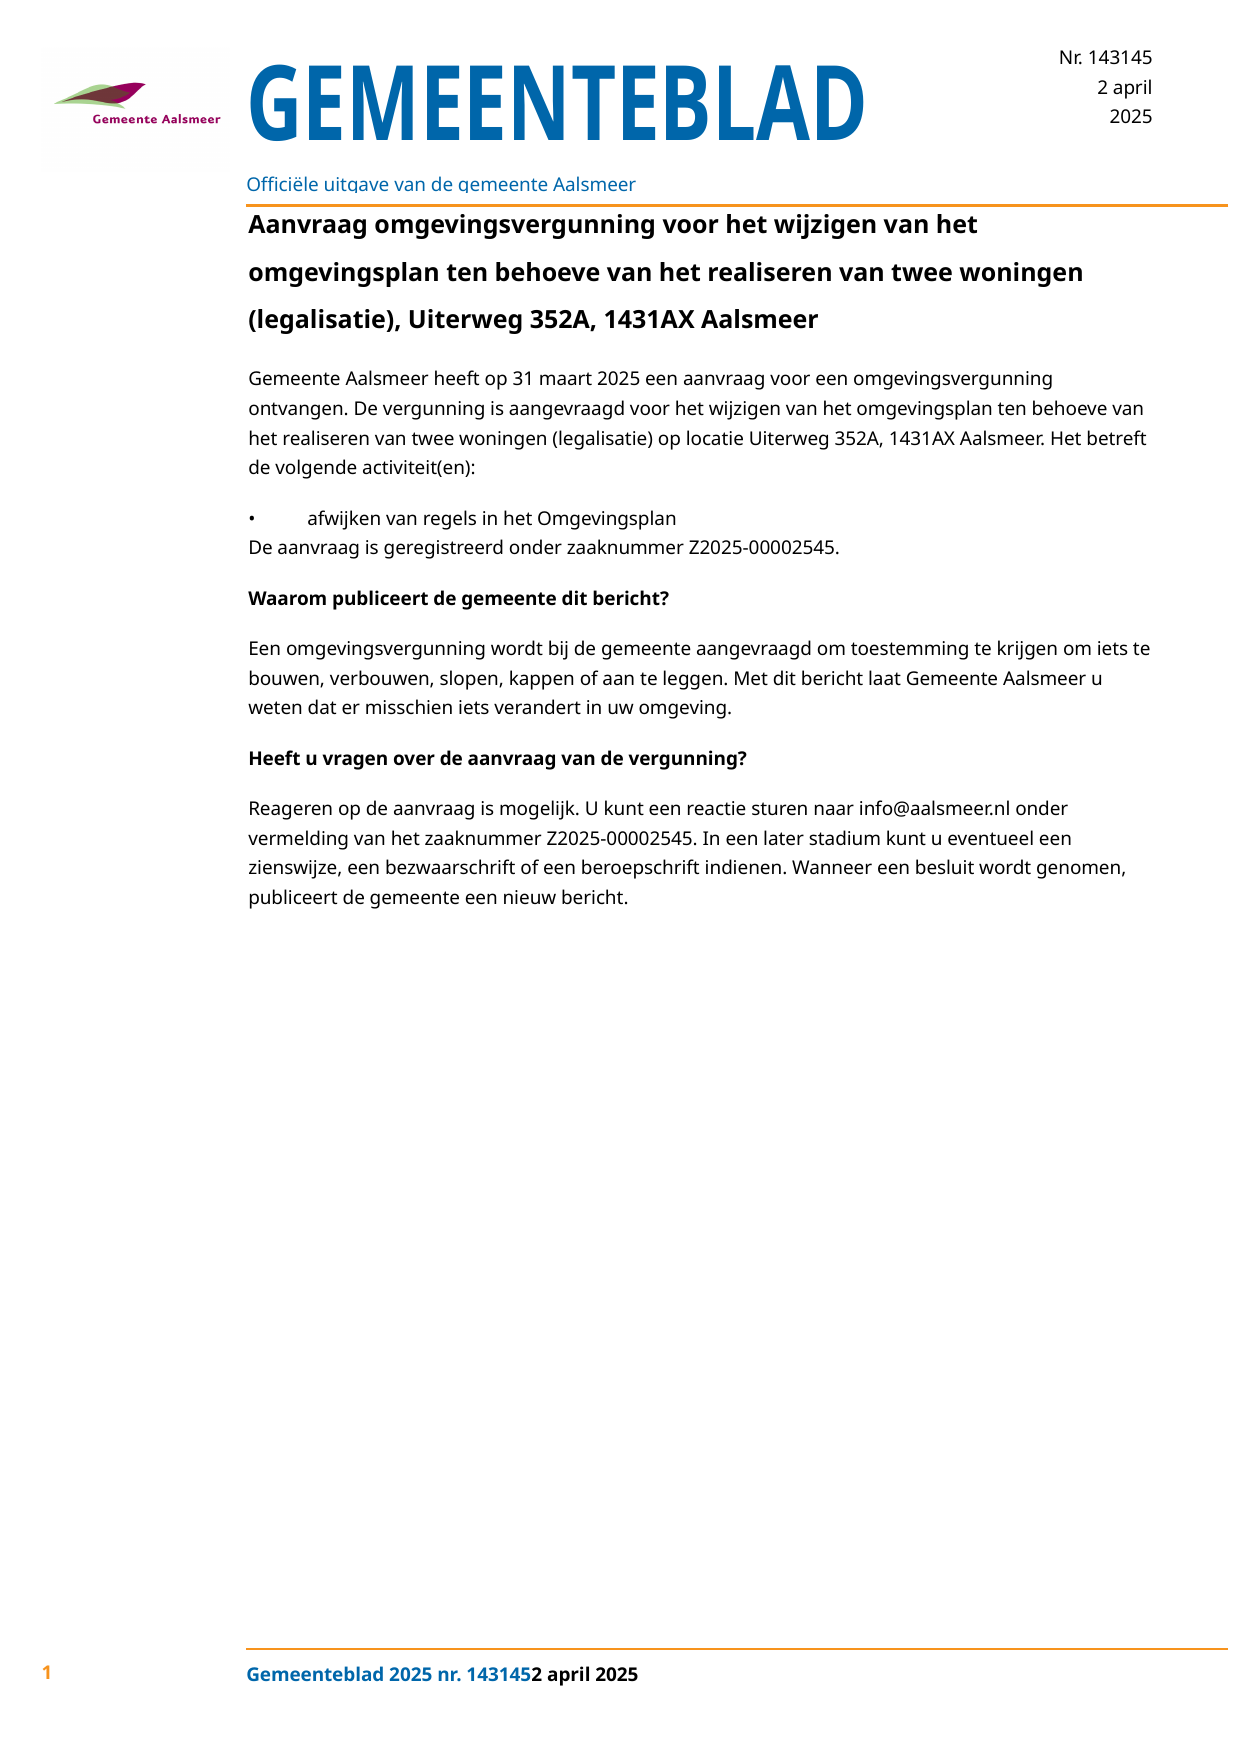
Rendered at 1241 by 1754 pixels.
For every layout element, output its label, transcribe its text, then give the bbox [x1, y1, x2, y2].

text Heeft u vragen over de aanvraag van de vergunning? [248, 745, 1152, 770]
text Gemeente Aalsmeer heeft op 31 maart 2025 een aanvraag voor een omgevingsvergunning ontvangen. De vergunning is aangevraagd voor het wijzigen van het omgevingsplan ten behoeve van het realiseren van twee woningen (legalisatie) op locatie Uiterweg 352A, 1431AX Aalsmeer. Het betreft de volgende activiteit(en): [248, 366, 1152, 480]
picture [41, 47, 231, 172]
list afwijken van regels in het Omgevingsplan [248, 505, 1152, 530]
text Aanvraag omgevingsvergunning voor het wijzigen van het omgevingsplan ten behoeve van het realiseren van twee woningen (legalisatie), Uiterweg 352A, 1431AX Aalsmeer [248, 207, 1152, 336]
text Waarom publiceert de gemeente dit bericht? [248, 585, 1152, 610]
text Een omgevingsvergunning wordt bij de gemeente aangevraagd om toestemming te krijgen om iets te bouwen, verbouwen, slopen, kappen of aan te leggen. Met dit bericht laat Gemeente Aalsmeer u weten dat er misschien iets verandert in uw omgeving. [248, 635, 1152, 720]
text De aanvraag is geregistreerd onder zaaknummer Z2025-00002545. [248, 534, 1152, 560]
text Reageren op de aanvraag is mogelijk. U kunt een reactie sturen naar info@aalsmeer.nl onder vermelding van het zaaknummer Z2025-00002545. In een later stadium kunt u eventueel een zienswijze, een bezwaarschrift of een beroepschrift indienen. Wanneer een besluit wordt genomen, publiceert de gemeente een nieuw bericht. [248, 795, 1152, 909]
